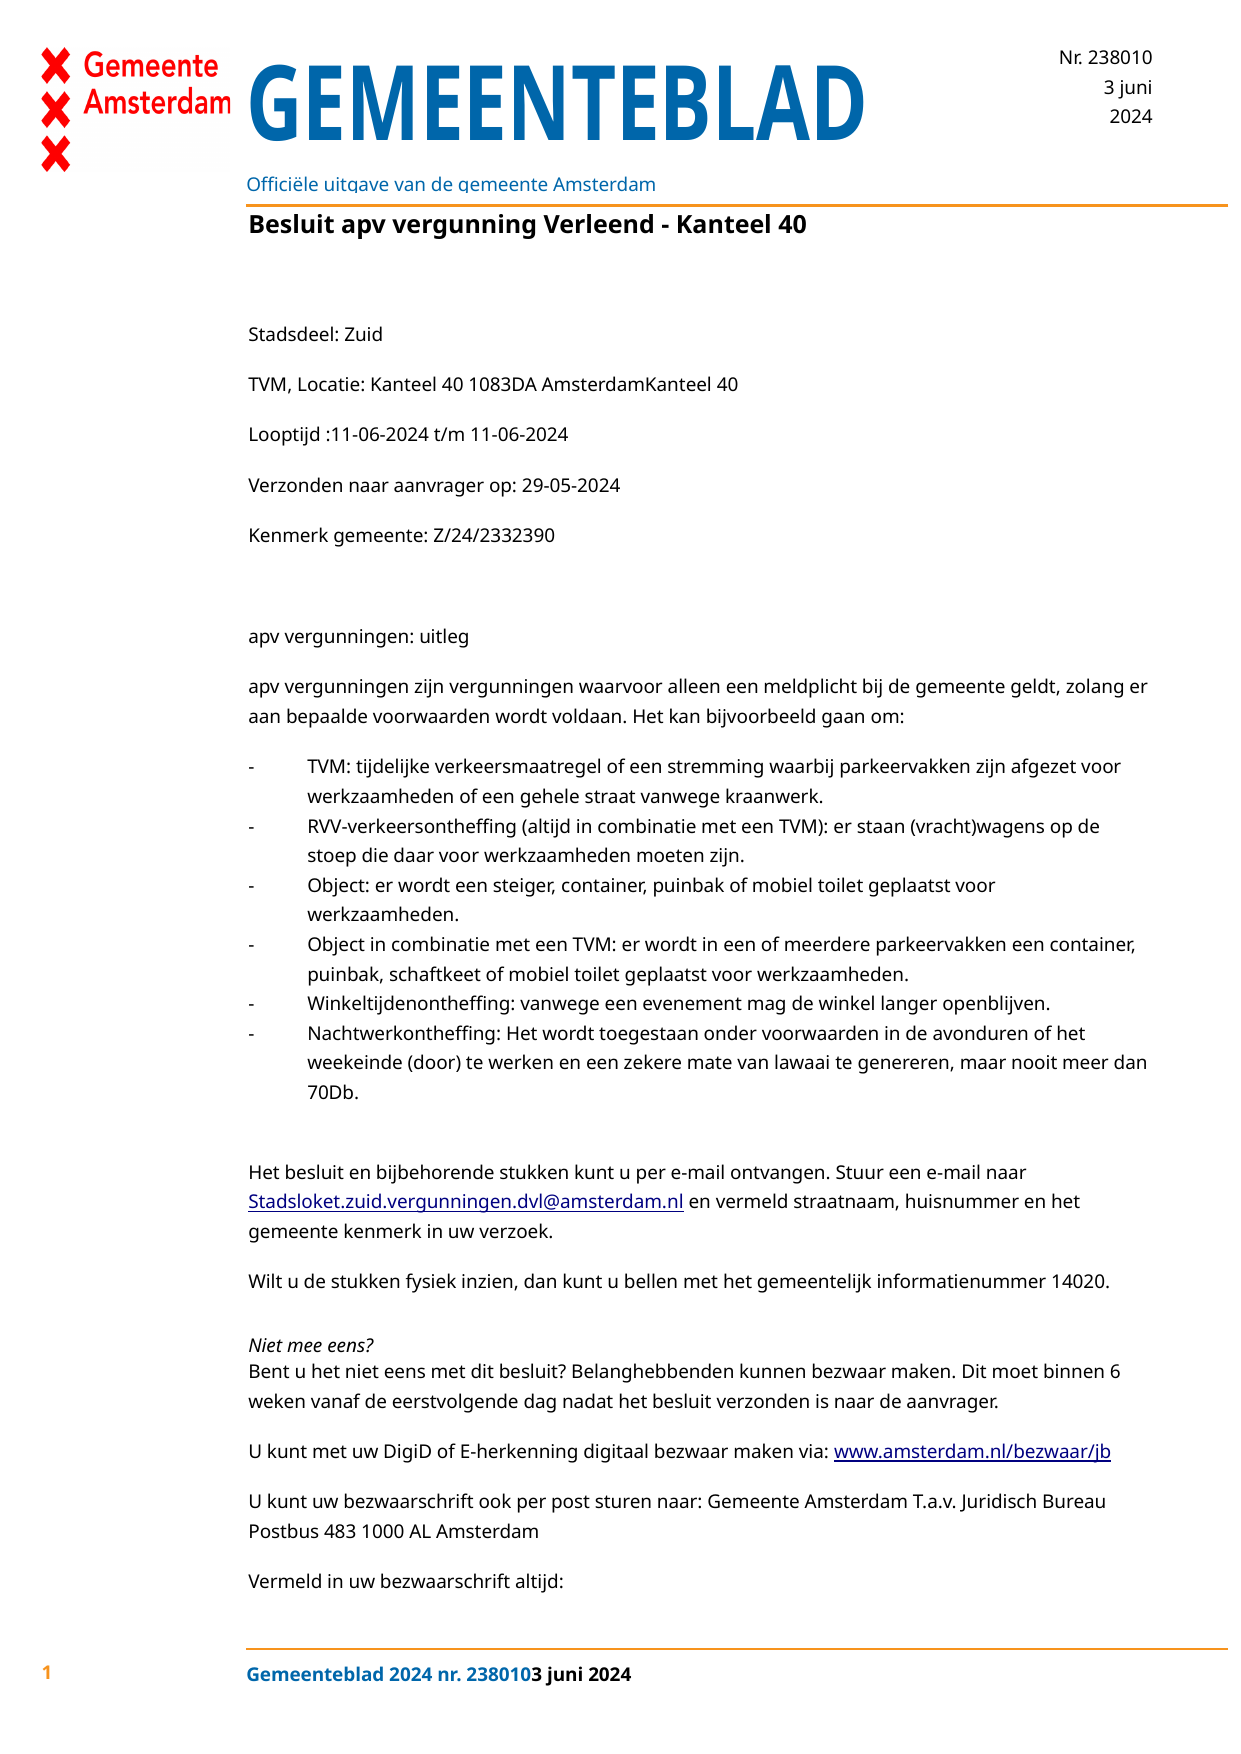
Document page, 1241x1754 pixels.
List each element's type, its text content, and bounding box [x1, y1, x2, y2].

list Nachtwerkontheffing: Het wordt toegestaan onder voorwaarden in de avonduren of het weekeinde (door) te werken en een zekere mate van lawaai te genereren, maar nooit meer dan 70Db. [248, 1020, 1152, 1105]
text apv vergunningen: uitleg [248, 623, 1152, 649]
picture [41, 47, 231, 172]
text Besluit apv vergunning Verleend - Kanteel 40 [248, 207, 1152, 241]
text Vermeld in uw bezwaarschrift altijd: [248, 1569, 1152, 1594]
text TVM, Locatie: Kanteel 40 1083DA AmsterdamKanteel 40 [248, 371, 1152, 397]
text U kunt uw bezwaarschrift ook per post sturen naar: Gemeente Amsterdam T.a.v. Juridisch Bureau Postbus 483 1000 AL Amsterdam [248, 1489, 1152, 1544]
list Winkeltijdenontheffing: vanwege een evenement mag de winkel langer openblijven. [248, 990, 1152, 1016]
list Object in combinatie met een TVM: er wordt in een of meerdere parkeervakken een container, puinbak, schaftkeet of mobiel toilet geplaatst voor werkzaamheden. [248, 931, 1152, 986]
list Object: er wordt een steiger, container, puinbak of mobiel toilet geplaatst voor werkzaamheden. [248, 872, 1152, 927]
text Kenmerk gemeente: Z/24/2332390 [248, 522, 1152, 548]
text Wilt u de stukken fysiek inzien, dan kunt u bellen met het gemeentelijk informatienummer 14020. [248, 1269, 1152, 1294]
text Verzonden naar aanvrager op: 29-05-2024 [248, 472, 1152, 498]
text Looptijd :11-06-2024 t/m 11-06-2024 [248, 422, 1152, 447]
text Niet mee eens? [248, 1333, 1152, 1358]
text U kunt met uw DigiD of E-herkenning digitaal bezwaar maken via: www.amsterdam.nl/bezwaar/jb [248, 1438, 1152, 1464]
text apv vergunningen zijn vergunningen waarvoor alleen een meldplicht bij de gemeente geldt, zolang er aan bepaalde voorwaarden wordt voldaan. Het kan bijvoorbeeld gaan om: [248, 674, 1152, 729]
text Het besluit en bijbehorende stukken kunt u per e-mail ontvangen. Stuur een e-mail naar Stadsloket.zuid.vergunningen.dvl@amsterdam.nl en vermeld straatnaam, huisnummer en het gemeente kenmerk in uw verzoek. [248, 1159, 1152, 1244]
text Bent u het niet eens met dit besluit? Belanghebbenden kunnen bezwaar maken. Dit moet binnen 6 weken vanaf de eerstvolgende dag nadat het besluit verzonden is naar de aanvrager. [248, 1358, 1152, 1414]
list TVM: tijdelijke verkeersmaatregel of een stremming waarbij parkeervakken zijn afgezet voor werkzaamheden of een gehele straat vanwege kraanwerk. [248, 754, 1152, 809]
list RVV-verkeersontheffing (altijd in combinatie met een TVM): er staan (vracht)wagens op de stoep die daar voor werkzaamheden moeten zijn. [248, 813, 1152, 868]
text Stadsdeel: Zuid [248, 321, 1152, 346]
